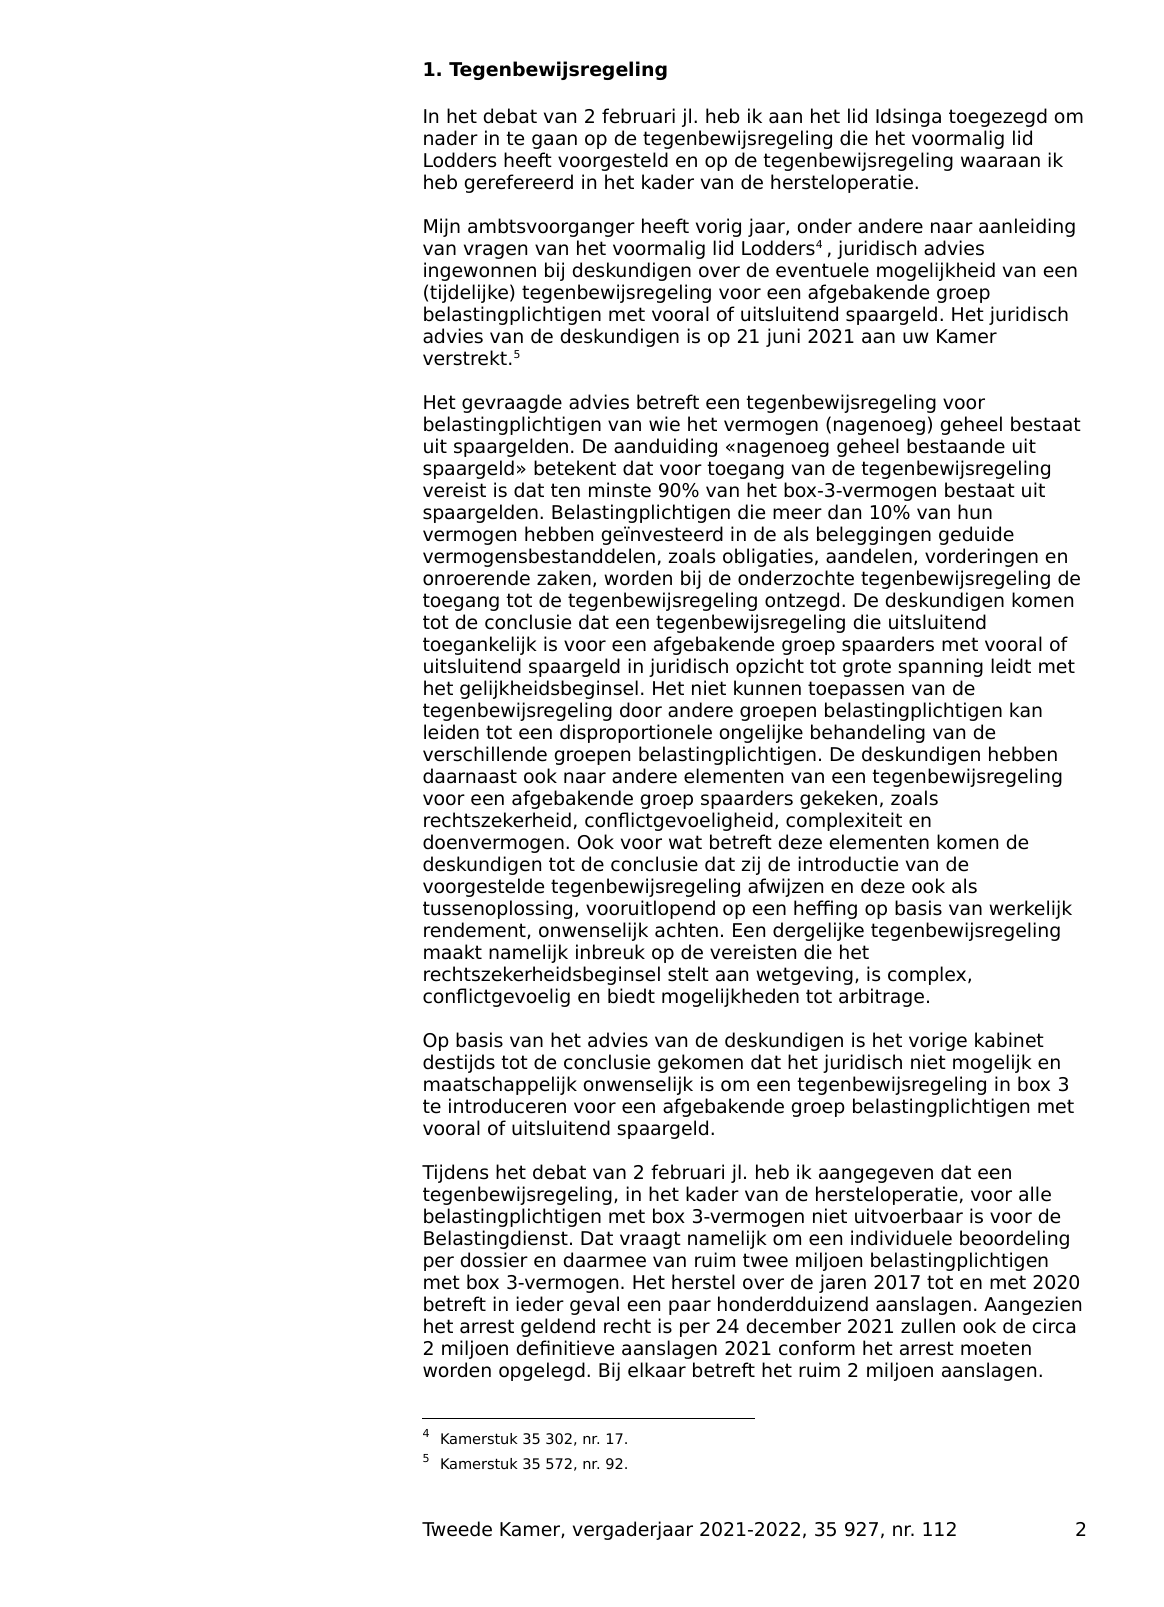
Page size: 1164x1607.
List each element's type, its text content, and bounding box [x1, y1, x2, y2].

text Het gevraagde advies betreft een tegenbewijsregeling voor belastingplichtigen van wie het vermogen (nagenoeg) geheel bestaat uit spaargelden. De aanduiding «nagenoeg geheel bestaande uit spaargeld» betekent dat voor toegang van de tegenbewijsregeling vereist is dat ten minste 90% van het box-3-vermogen bestaat uit spaargelden. Belastingplichtigen die meer dan 10% van hun vermogen hebben geïnvesteerd in de als beleggingen geduide vermogensbestanddelen, zoals obligaties, aandelen, vorderingen en onroerende zaken, worden bij de onderzochte tegenbewijsregeling de toegang tot de tegenbewijsregeling ontzegd. De deskundigen komen tot de conclusie dat een tegenbewijsregeling die uitsluitend toegankelijk is voor een afgebakende groep spaarders met vooral of uitsluitend spaargeld in juridisch opzicht tot grote spanning leidt met het gelijkheidsbeginsel. Het niet kunnen toepassen van de tegenbewijsregeling door andere groepen belastingplichtigen kan leiden tot een disproportionele ongelijke behandeling van de verschillende groepen belastingplichtigen. De deskundigen hebben daarnaast ook naar andere elementen van een tegenbewijsregeling voor een afgebakende groep spaarders gekeken, zoals rechtszekerheid, conflictgevoeligheid, complexiteit en doenvermogen. Ook voor wat betreft deze elementen komen de deskundigen tot de conclusie dat zij de introductie van de voorgestelde tegenbewijsregeling afwijzen en deze ook als tussenoplossing, vooruitlopend op een heffing op basis van werkelijk rendement, onwenselijk achten. Een dergelijke tegenbewijsregeling maakt namelijk inbreuk op de vereisten die het rechtszekerheidsbeginsel stelt aan wetgeving, is complex, conflictgevoelig en biedt mogelijkheden tot arbitrage. [422, 392, 1087, 1008]
subtitle 1. Tegenbewijsregeling [422, 59, 1087, 81]
text Kamerstuk 35 572, nr. 92. [422, 1452, 1087, 1474]
text Op basis van het advies van de deskundigen is het vorige kabinet destijds tot de conclusie gekomen dat het juridisch niet mogelijk en maatschappelijk onwenselijk is om een tegenbewijsregeling in box 3 te introduceren voor een afgebakende groep belastingplichtigen met vooral of uitsluitend spaargeld. [422, 1030, 1087, 1140]
text Tijdens het debat van 2 februari jl. heb ik aangegeven dat een tegenbewijsregeling, in het kader van de hersteloperatie, voor alle belastingplichtigen met box 3-vermogen niet uitvoerbaar is voor de Belastingdienst. Dat vraagt namelijk om een individuele beoordeling per dossier en daarmee van ruim twee miljoen belastingplichtigen met box 3-vermogen. Het herstel over de jaren 2017 tot en met 2020 betreft in ieder geval een paar honderdduizend aanslagen. Aangezien het arrest geldend recht is per 24 december 2021 zullen ook de circa 2 miljoen definitieve aanslagen 2021 conform het arrest moeten worden opgelegd. Bij elkaar betreft het ruim 2 miljoen aanslagen. [422, 1162, 1087, 1382]
text Mijn ambtsvoorganger heeft vorig jaar, onder andere naar aanleiding van vragen van het voormalig lid Lodders, juridisch advies ingewonnen bij deskundigen over de eventuele mogelijkheid van een (tijdelijke) tegenbewijsregeling voor een afgebakende groep belastingplichtigen met vooral of uitsluitend spaargeld. Het juridisch advies van de deskundigen is op 21 juni 2021 aan uw Kamer verstrekt. [422, 216, 1087, 370]
text In het debat van 2 februari jl. heb ik aan het lid Idsinga toegezegd om nader in te gaan op de tegenbewijsregeling die het voormalig lid Lodders heeft voorgesteld en op de tegenbewijsregeling waaraan ik heb gerefereerd in het kader van de hersteloperatie. [422, 106, 1087, 194]
text Kamerstuk 35 302, nr. 17. [422, 1427, 1087, 1449]
